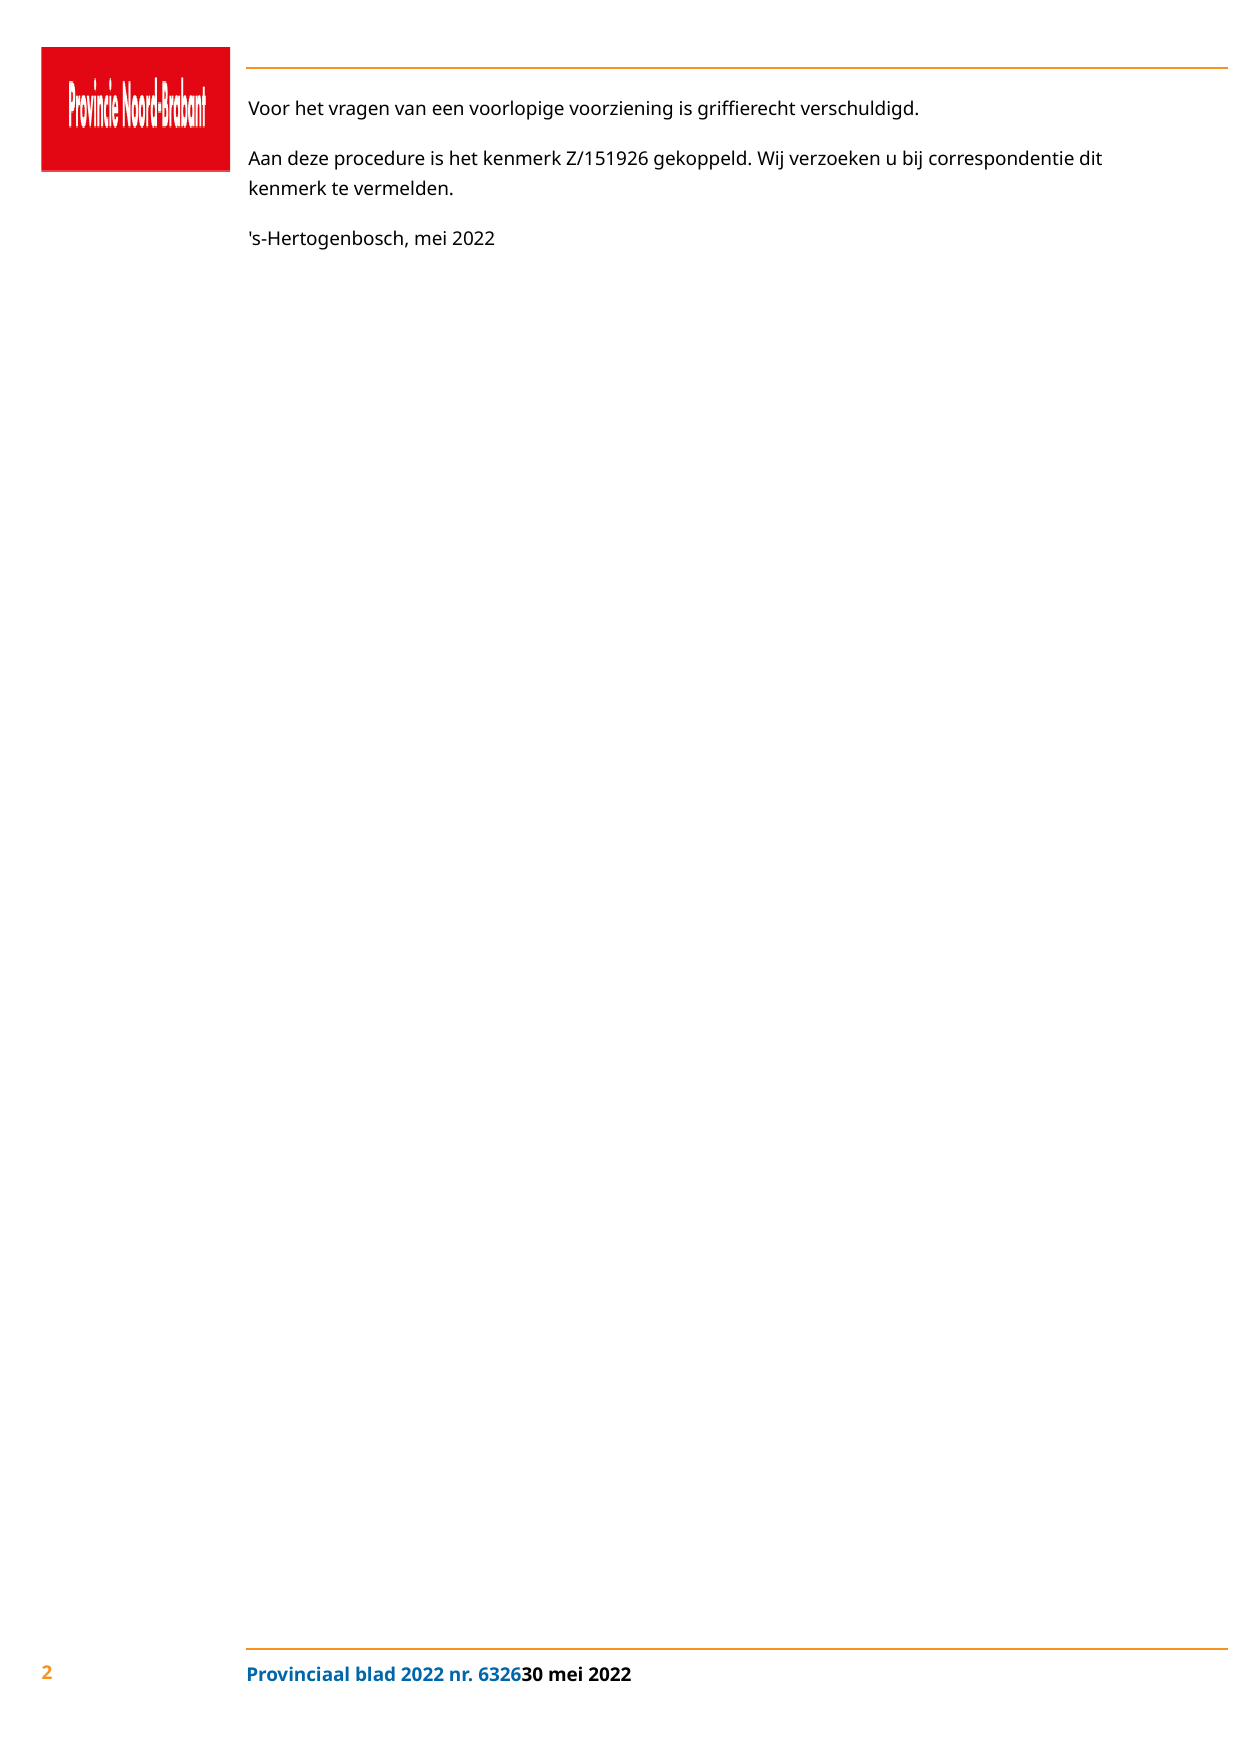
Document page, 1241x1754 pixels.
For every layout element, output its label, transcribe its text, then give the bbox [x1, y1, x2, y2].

text Voor het vragen van een voorlopige voorziening is griffierecht verschuldigd. [248, 95, 1152, 121]
picture [41, 47, 231, 172]
text Aan deze procedure is het kenmerk Z/151926 gekoppeld. Wij verzoeken u bij correspondentie dit kenmerk te vermelden. [248, 145, 1152, 201]
text 's-Hertogenbosch, mei 2022 [248, 225, 1152, 251]
